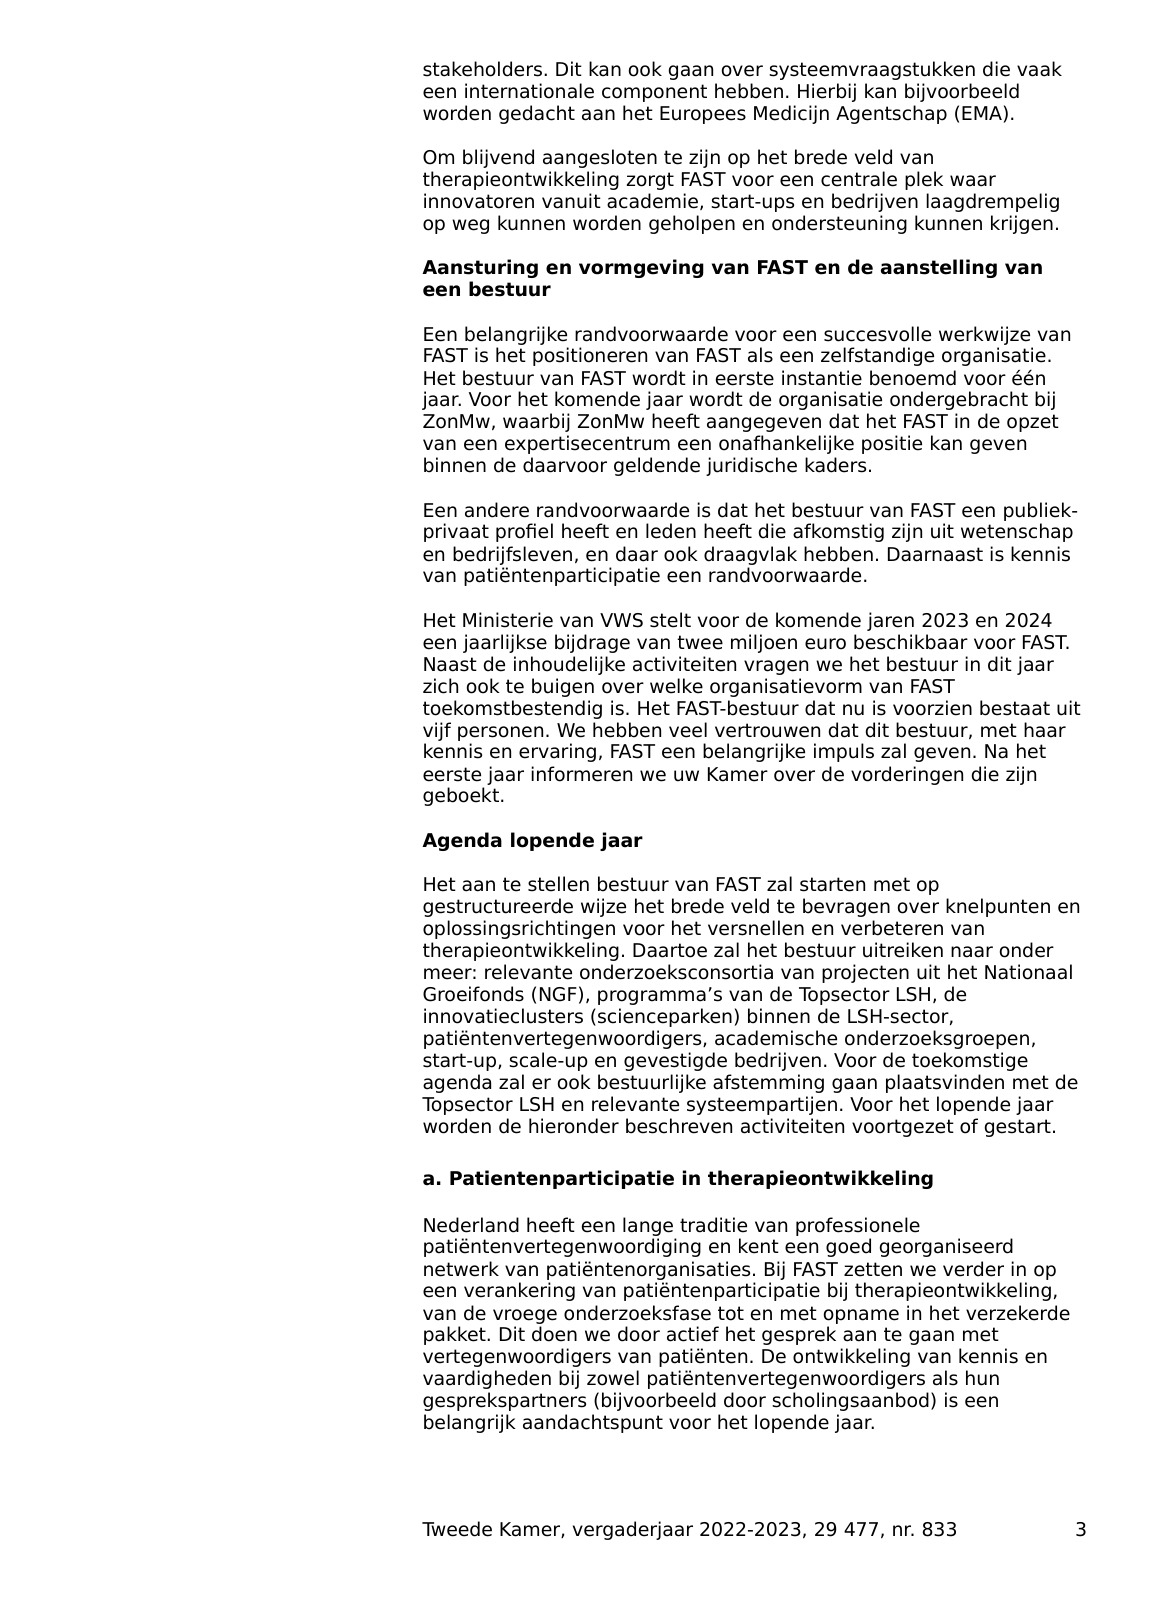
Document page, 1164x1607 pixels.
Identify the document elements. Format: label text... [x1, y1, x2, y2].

subtitle Aansturing en vormgeving van FAST en de aanstelling van een bestuur [422, 257, 1087, 301]
subtitle a. Patientenparticipatie in therapieontwikkeling [422, 1167, 1087, 1189]
subtitle Agenda lopende jaar [422, 829, 1087, 852]
text Het Ministerie van VWS stelt voor de komende jaren 2023 en 2024 een jaarlijkse bijdrage van twee miljoen euro beschikbaar voor FAST. Naast de inhoudelijke activiteiten vragen we het bestuur in dit jaar zich ook te buigen over welke organisatievorm van FAST toekomstbestendig is. Het FAST-bestuur dat nu is voorzien bestaat uit vijf personen. We hebben veel vertrouwen dat dit bestuur, met haar kennis en ervaring, FAST een belangrijke impuls zal geven. Na het eerste jaar informeren we uw Kamer over de vorderingen die zijn geboekt. [422, 609, 1087, 807]
text Een andere randvoorwaarde is dat het bestuur van FAST een publiek-privaat profiel heeft en leden heeft die afkomstig zijn uit wetenschap en bedrijfsleven, en daar ook draagvlak hebben. Daarnaast is kennis van patiëntenparticipatie een randvoorwaarde. [422, 499, 1087, 587]
text Het aan te stellen bestuur van FAST zal starten met op gestructureerde wijze het brede veld te bevragen over knelpunten en oplossingsrichtingen voor het versnellen en verbeteren van therapieontwikkeling. Daartoe zal het bestuur uitreiken naar onder meer: relevante onderzoeksconsortia van projecten uit het Nationaal Groeifonds (NGF), programma’s van de Topsector LSH, de innovatieclusters (scienceparken) binnen de LSH-sector, patiëntenvertegenwoordigers, academische onderzoeksgroepen, start-up, scale-up en gevestigde bedrijven. Voor de toekomstige agenda zal er ook bestuurlijke afstemming gaan plaatsvinden met de Topsector LSH en relevante systeempartijen. Voor het lopende jaar worden de hieronder beschreven activiteiten voortgezet of gestart. [422, 874, 1087, 1137]
text Om blijvend aangesloten te zijn op het brede veld van therapieontwikkeling zorgt FAST voor een centrale plek waar innovatoren vanuit academie, start-ups en bedrijven laagdrempelig op weg kunnen worden geholpen en ondersteuning kunnen krijgen. [422, 147, 1087, 235]
text stakeholders. Dit kan ook gaan over systeemvraagstukken die vaak een internationale component hebben. Hierbij kan bijvoorbeeld worden gedacht aan het Europees Medicijn Agentschap (EMA). [422, 59, 1087, 125]
text Nederland heeft een lange traditie van professionele patiëntenvertegenwoordiging en kent een goed georganiseerd netwerk van patiëntenorganisaties. Bij FAST zetten we verder in op een verankering van patiëntenparticipatie bij therapieontwikkeling, van de vroege onderzoeksfase tot en met opname in het verzekerde pakket. Dit doen we door actief het gesprek aan te gaan met vertegenwoordigers van patiënten. De ontwikkeling van kennis en vaardigheden bij zowel patiëntenvertegenwoordigers als hun gesprekspartners (bijvoorbeeld door scholingsaanbod) is een belangrijk aandachtspunt voor het lopende jaar. [422, 1214, 1087, 1434]
text Een belangrijke randvoorwaarde voor een succesvolle werkwijze van FAST is het positioneren van FAST als een zelfstandige organisatie. Het bestuur van FAST wordt in eerste instantie benoemd voor één jaar. Voor het komende jaar wordt de organisatie ondergebracht bij ZonMw, waarbij ZonMw heeft aangegeven dat het FAST in de opzet van een expertisecentrum een onafhankelijke positie kan geven binnen de daarvoor geldende juridische kaders. [422, 323, 1087, 477]
